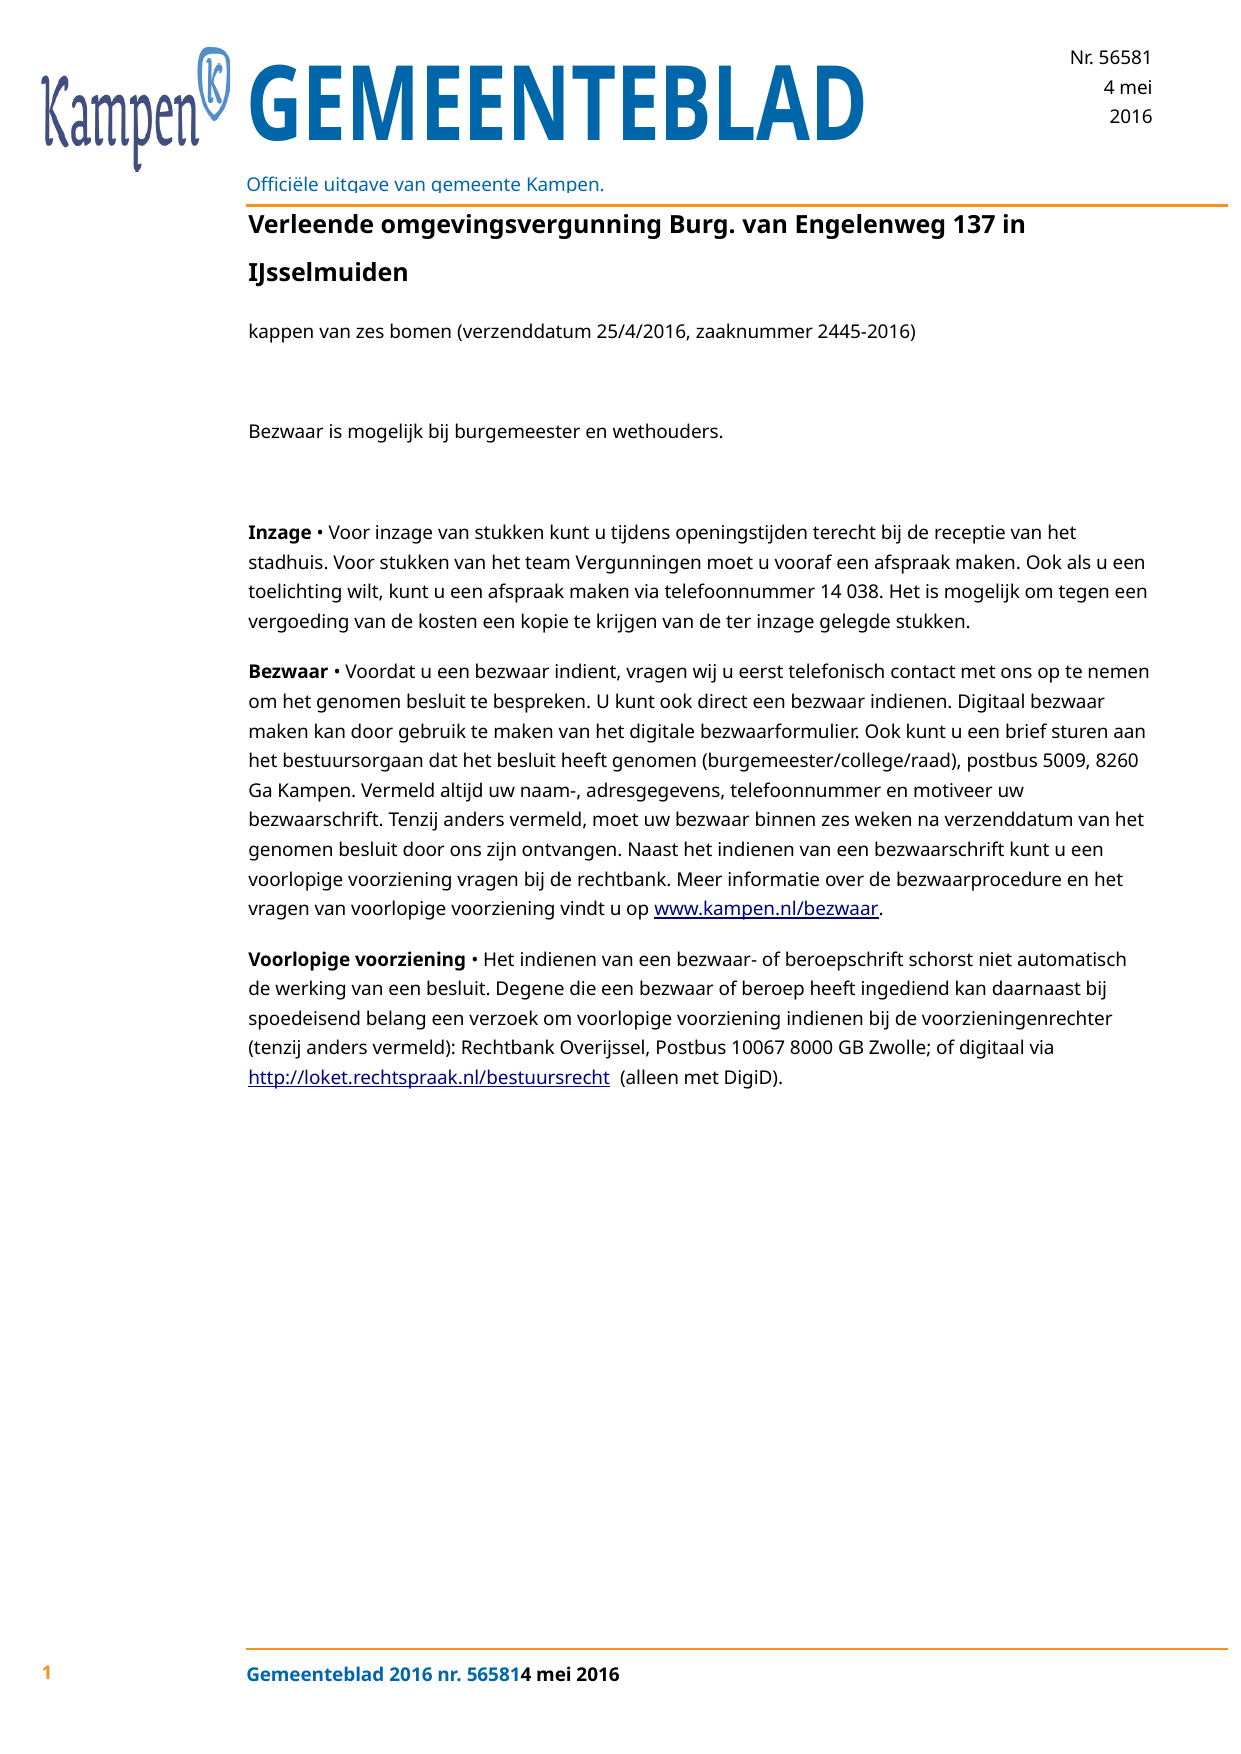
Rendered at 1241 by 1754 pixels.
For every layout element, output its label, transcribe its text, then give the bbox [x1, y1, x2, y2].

text Verleende omgevingsvergunning Burg. van Engelenweg 137 in IJsselmuiden [248, 207, 1152, 288]
text Voorlopige voorziening • Het indienen van een bezwaar- of beroepschrift schorst niet automatisch de werking van een besluit. Degene die een bezwaar of beroep heeft ingediend kan daarnaast bij spoedeisend belang een verzoek om voorlopige voorziening indienen bij de voorzieningenrechter (tenzij anders vermeld): Rechtbank Overijssel, Postbus 10067 8000 GB Zwolle; of digitaal via http://loket.rechtspraak.nl/bestuursrecht (alleen met DigiD). [248, 946, 1152, 1090]
picture [41, 47, 231, 172]
text Bezwaar is mogelijk bij burgemeester en wethouders. [248, 419, 1152, 444]
text Inzage • Voor inzage van stukken kunt u tijdens openingstijden terecht bij de receptie van het stadhuis. Voor stukken van het team Vergunningen moet u vooraf een afspraak maken. Ook als u een toelichting wilt, kunt u een afspraak maken via telefoonnummer 14 038. Het is mogelijk om tegen een vergoeding van de kosten een kopie te krijgen van de ter inzage gelegde stukken. [248, 519, 1152, 634]
text kappen van zes bomen (verzenddatum 25/4/2016, zaaknummer 2445-2016) [248, 318, 1152, 344]
text Bezwaar • Voordat u een bezwaar indient, vragen wij u eerst telefonisch contact met ons op te nemen om het genomen besluit te bespreken. U kunt ook direct een bezwaar indienen. Digitaal bezwaar maken kan door gebruik te maken van het digitale bezwaarformulier. Ook kunt u een brief sturen aan het bestuursorgaan dat het besluit heeft genomen (burgemeester/college/raad), postbus 5009, 8260 Ga Kampen. Vermeld altijd uw naam-, adresgegevens, telefoonnummer en motiveer uw bezwaarschrift. Tenzij anders vermeld, moet uw bezwaar binnen zes weken na verzenddatum van het genomen besluit door ons zijn ontvangen. Naast het indienen van een bezwaarschrift kunt u een voorlopige voorziening vragen bij de rechtbank. Meer informatie over de bezwaarprocedure en het vragen van voorlopige voorziening vindt u op www.kampen.nl/bezwaar. [248, 659, 1152, 921]
